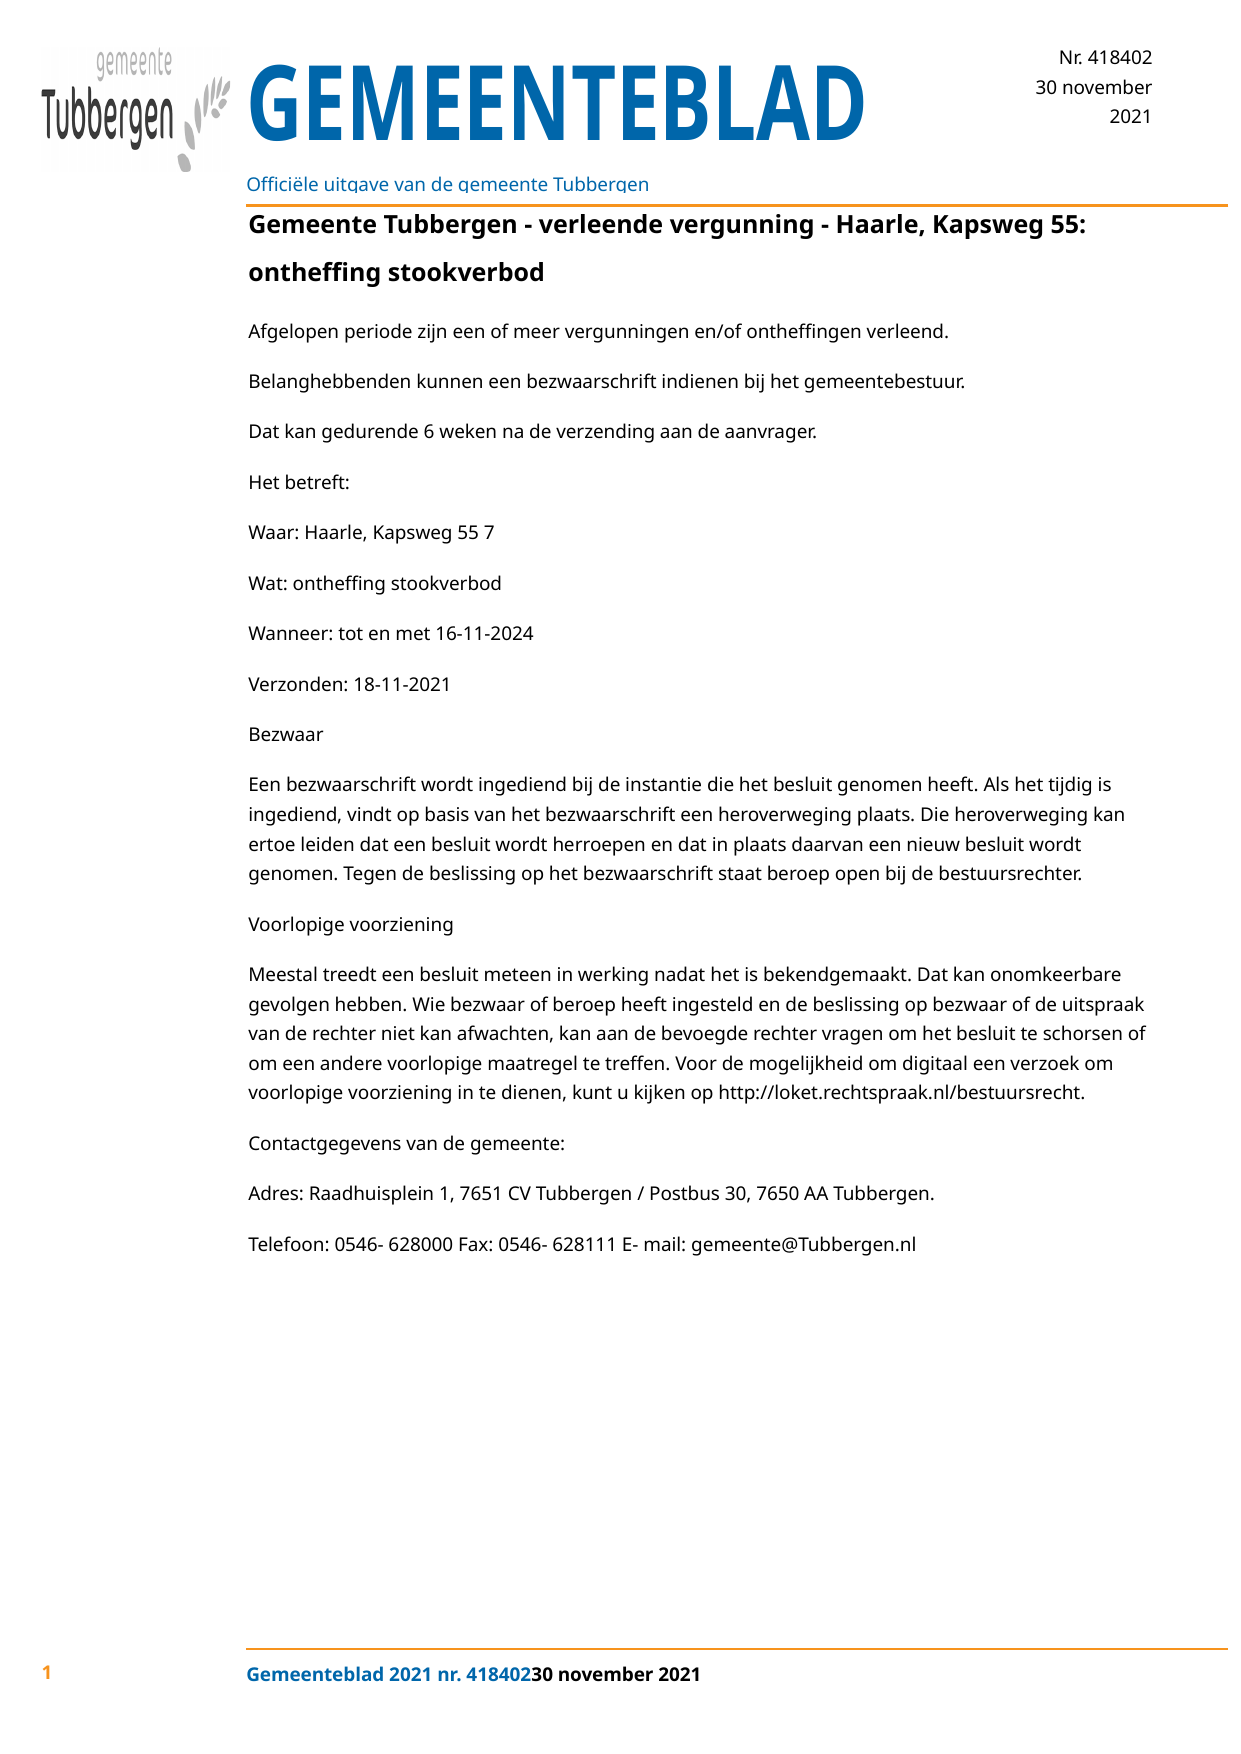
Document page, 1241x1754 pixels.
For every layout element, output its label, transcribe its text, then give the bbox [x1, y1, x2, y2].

text Wat: ontheffing stookverbod [248, 570, 1152, 596]
text Voorlopige voorziening [248, 911, 1152, 937]
text Een bezwaarschrift wordt ingediend bij de instantie die het besluit genomen heeft. Als het tijdig is ingediend, vindt op basis van het bezwaarschrift een heroverweging plaats. Die heroverweging kan ertoe leiden dat een besluit wordt herroepen en dat in plaats daarvan een nieuw besluit wordt genomen. Tegen de beslissing op het bezwaarschrift staat beroep open bij de bestuursrechter. [248, 772, 1152, 886]
text Dat kan gedurende 6 weken na de verzending aan de aanvrager. [248, 419, 1152, 444]
text Adres: Raadhuisplein 1, 7651 CV Tubbergen / Postbus 30, 7650 AA Tubbergen. [248, 1180, 1152, 1206]
text Wanneer: tot en met 16-11-2024 [248, 620, 1152, 646]
text Het betreft: [248, 469, 1152, 495]
text Belanghebbenden kunnen een bezwaarschrift indienen bij het gemeentebestuur. [248, 368, 1152, 394]
text Telefoon: 0546- 628000 Fax: 0546- 628111 E- mail: gemeente@Tubbergen.nl [248, 1231, 1152, 1257]
text Afgelopen periode zijn een of meer vergunningen en/of ontheffingen verleend. [248, 318, 1152, 344]
text Gemeente Tubbergen - verleende vergunning - Haarle, Kapsweg 55: ontheffing stookverbod [248, 207, 1152, 288]
text Contactgegevens van de gemeente: [248, 1130, 1152, 1156]
text Waar: Haarle, Kapsweg 55 7 [248, 519, 1152, 545]
text Meestal treedt een besluit meteen in werking nadat het is bekendgemaakt. Dat kan onomkeerbare gevolgen hebben. Wie bezwaar of beroep heeft ingesteld en de beslissing op bezwaar of de uitspraak van de rechter niet kan afwachten, kan aan de bevoegde rechter vragen om het besluit te schorsen of om een andere voorlopige maatregel te treffen. Voor de mogelijkheid om digitaal een verzoek om voorlopige voorziening in te dienen, kunt u kijken op http://loket.rechtspraak.nl/bestuursrecht. [248, 961, 1152, 1105]
text Verzonden: 18-11-2021 [248, 671, 1152, 697]
picture [41, 47, 231, 172]
text Bezwaar [248, 721, 1152, 747]
